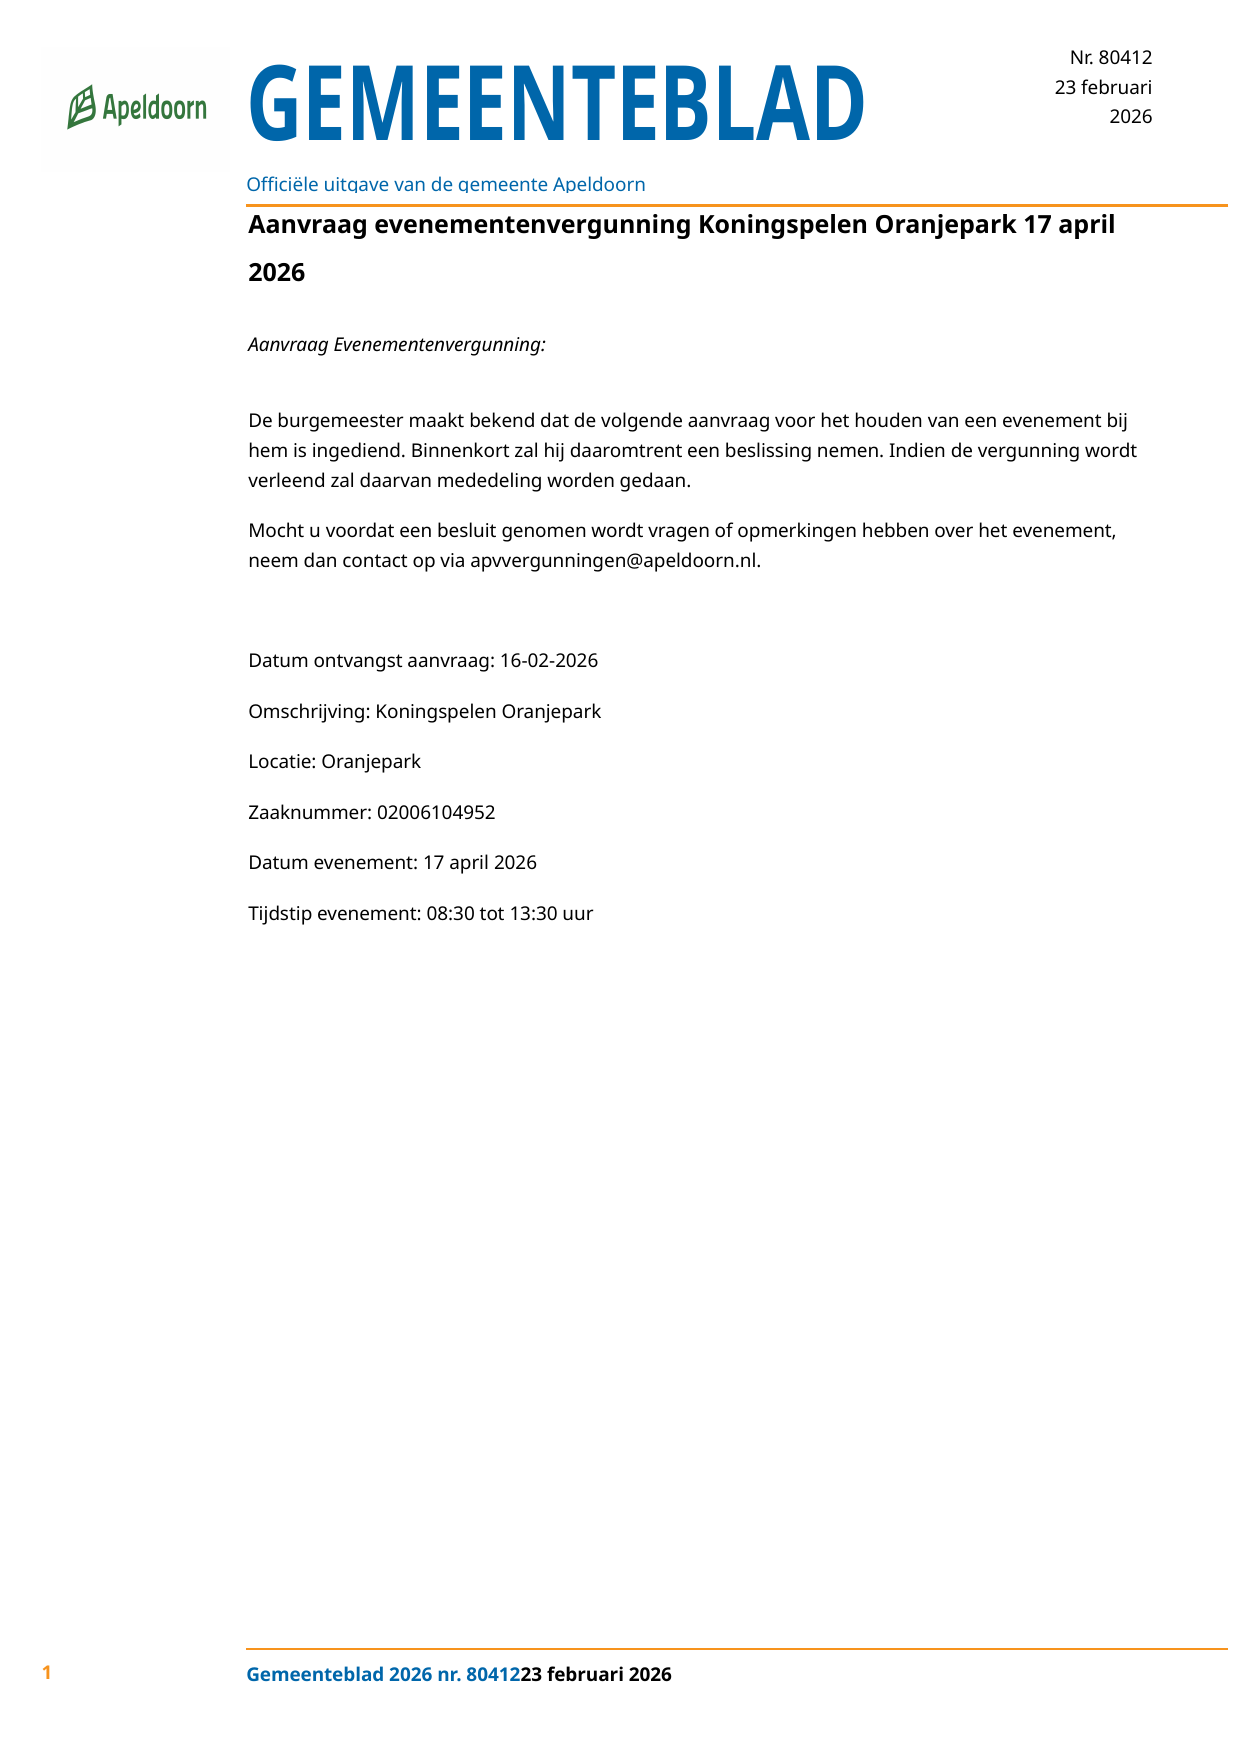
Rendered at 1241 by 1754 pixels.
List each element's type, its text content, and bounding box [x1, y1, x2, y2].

text Locatie: Oranjepark [248, 748, 1152, 774]
text Tijdstip evenement: 08:30 tot 13:30 uur [248, 900, 1152, 925]
text Aanvraag Evenementenvergunning: [248, 331, 1152, 357]
text Omschrijving: Koningspelen Oranjepark [248, 698, 1152, 724]
text Aanvraag evenementenvergunning Koningspelen Oranjepark 17 april 2026 [248, 207, 1152, 288]
text Zaaknummer: 02006104952 [248, 799, 1152, 824]
text Mocht u voordat een besluit genomen wordt vragen of opmerkingen hebben over het evenement, neem dan contact op via apvvergunningen@apeldoorn.nl. [248, 517, 1152, 572]
picture [41, 47, 231, 172]
text De burgemeester maakt bekend dat de volgende aanvraag voor het houden van een evenement bij hem is ingediend. Binnenkort zal hij daaromtrent een beslissing nemen. Indien de vergunning wordt verleend zal daarvan mededeling worden gedaan. [248, 408, 1152, 492]
text Datum ontvangst aanvraag: 16-02-2026 [248, 648, 1152, 673]
text Datum evenement: 17 april 2026 [248, 849, 1152, 875]
